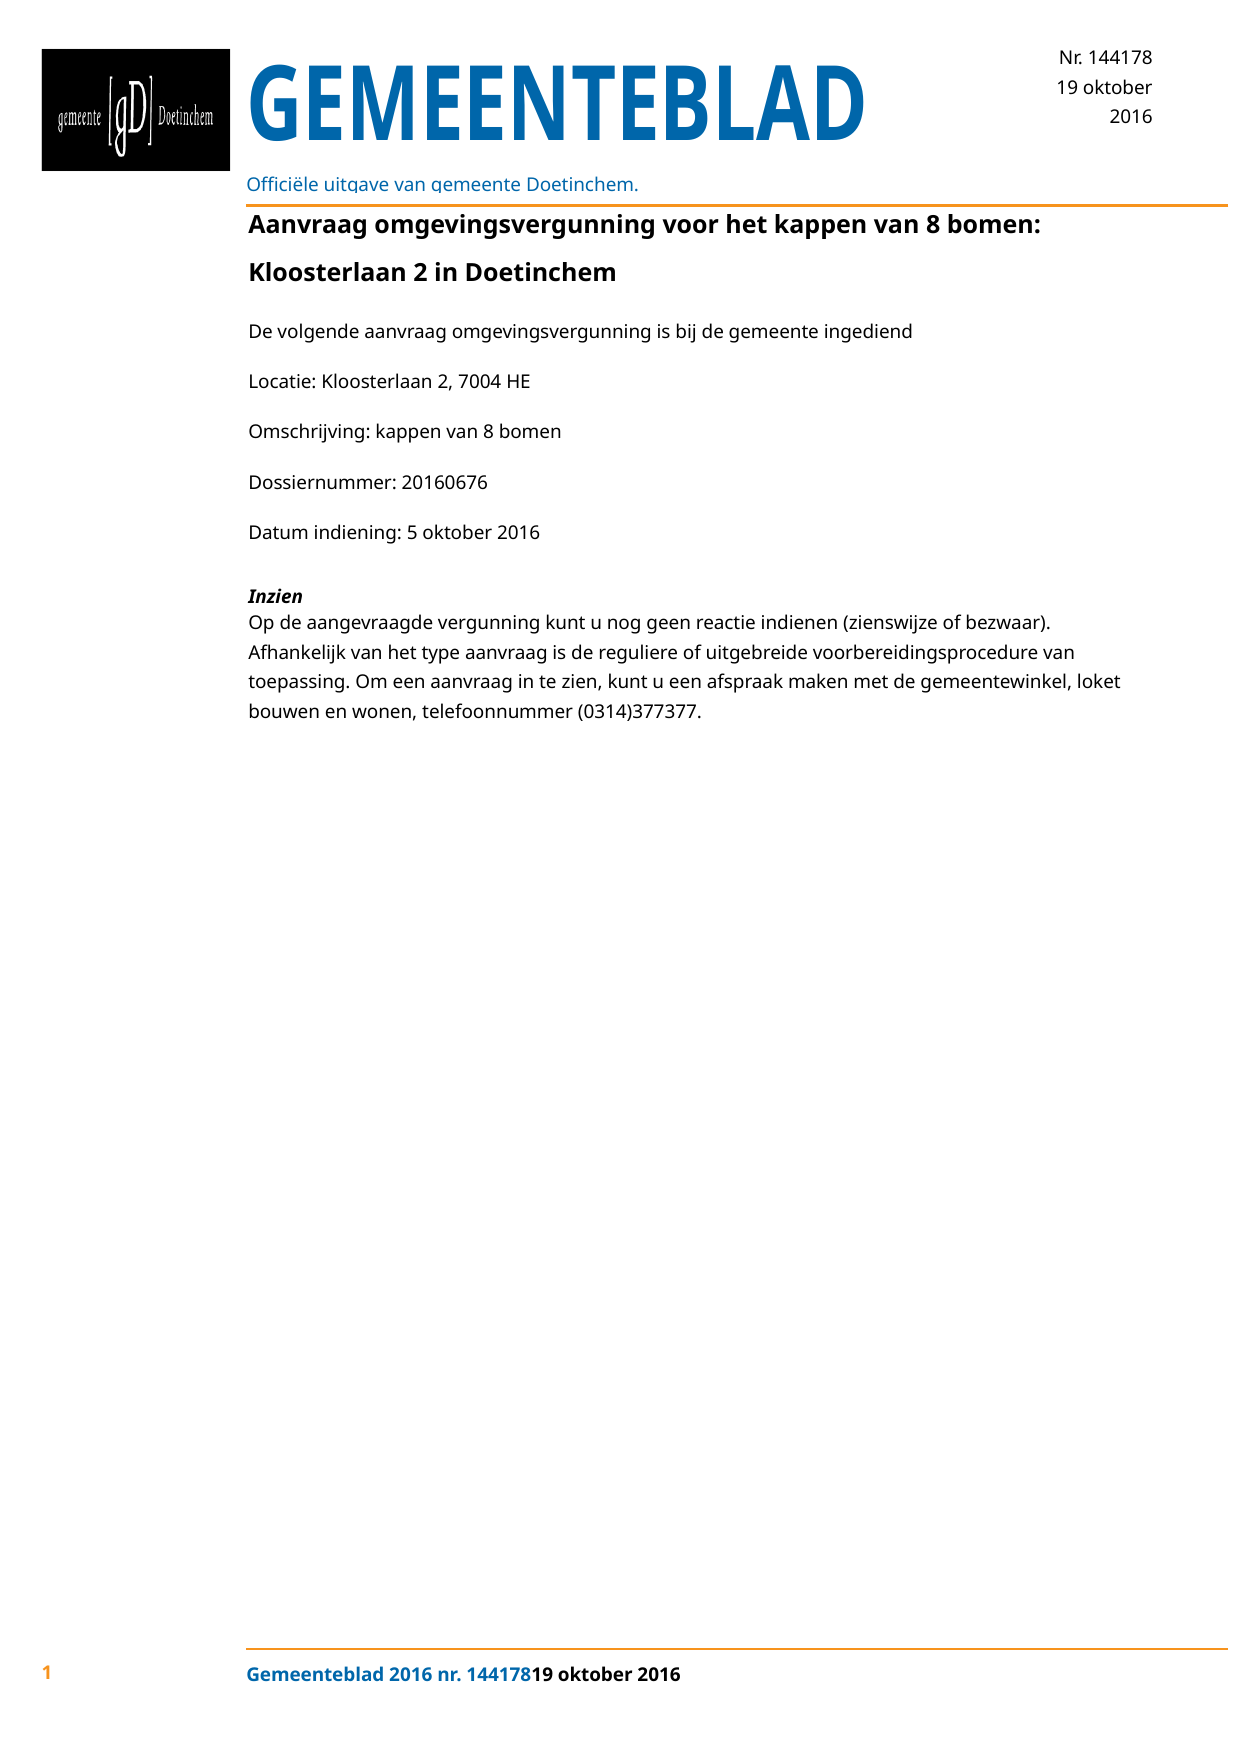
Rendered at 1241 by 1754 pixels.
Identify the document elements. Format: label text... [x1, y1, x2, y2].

text Op de aangevraagde vergunning kunt u nog geen reactie indienen (zienswijze of bezwaar). Afhankelijk van het type aanvraag is de reguliere of uitgebreide voorbereidingsprocedure van toepassing. Om een aanvraag in te zien, kunt u een afspraak maken met de gemeentewinkel, loket bouwen en wonen, telefoonnummer (0314)377377. [248, 609, 1152, 724]
text Locatie: Kloosterlaan 2, 7004 HE [248, 368, 1152, 394]
text Aanvraag omgevingsvergunning voor het kappen van 8 bomen: Kloosterlaan 2 in Doetinchem [248, 207, 1152, 288]
text Omschrijving: kappen van 8 bomen [248, 419, 1152, 444]
text Inzien [248, 583, 1152, 609]
text De volgende aanvraag omgevingsvergunning is bij de gemeente ingediend [248, 318, 1152, 344]
picture [41, 47, 231, 172]
text Datum indiening: 5 oktober 2016 [248, 519, 1152, 545]
text Dossiernummer: 20160676 [248, 469, 1152, 495]
